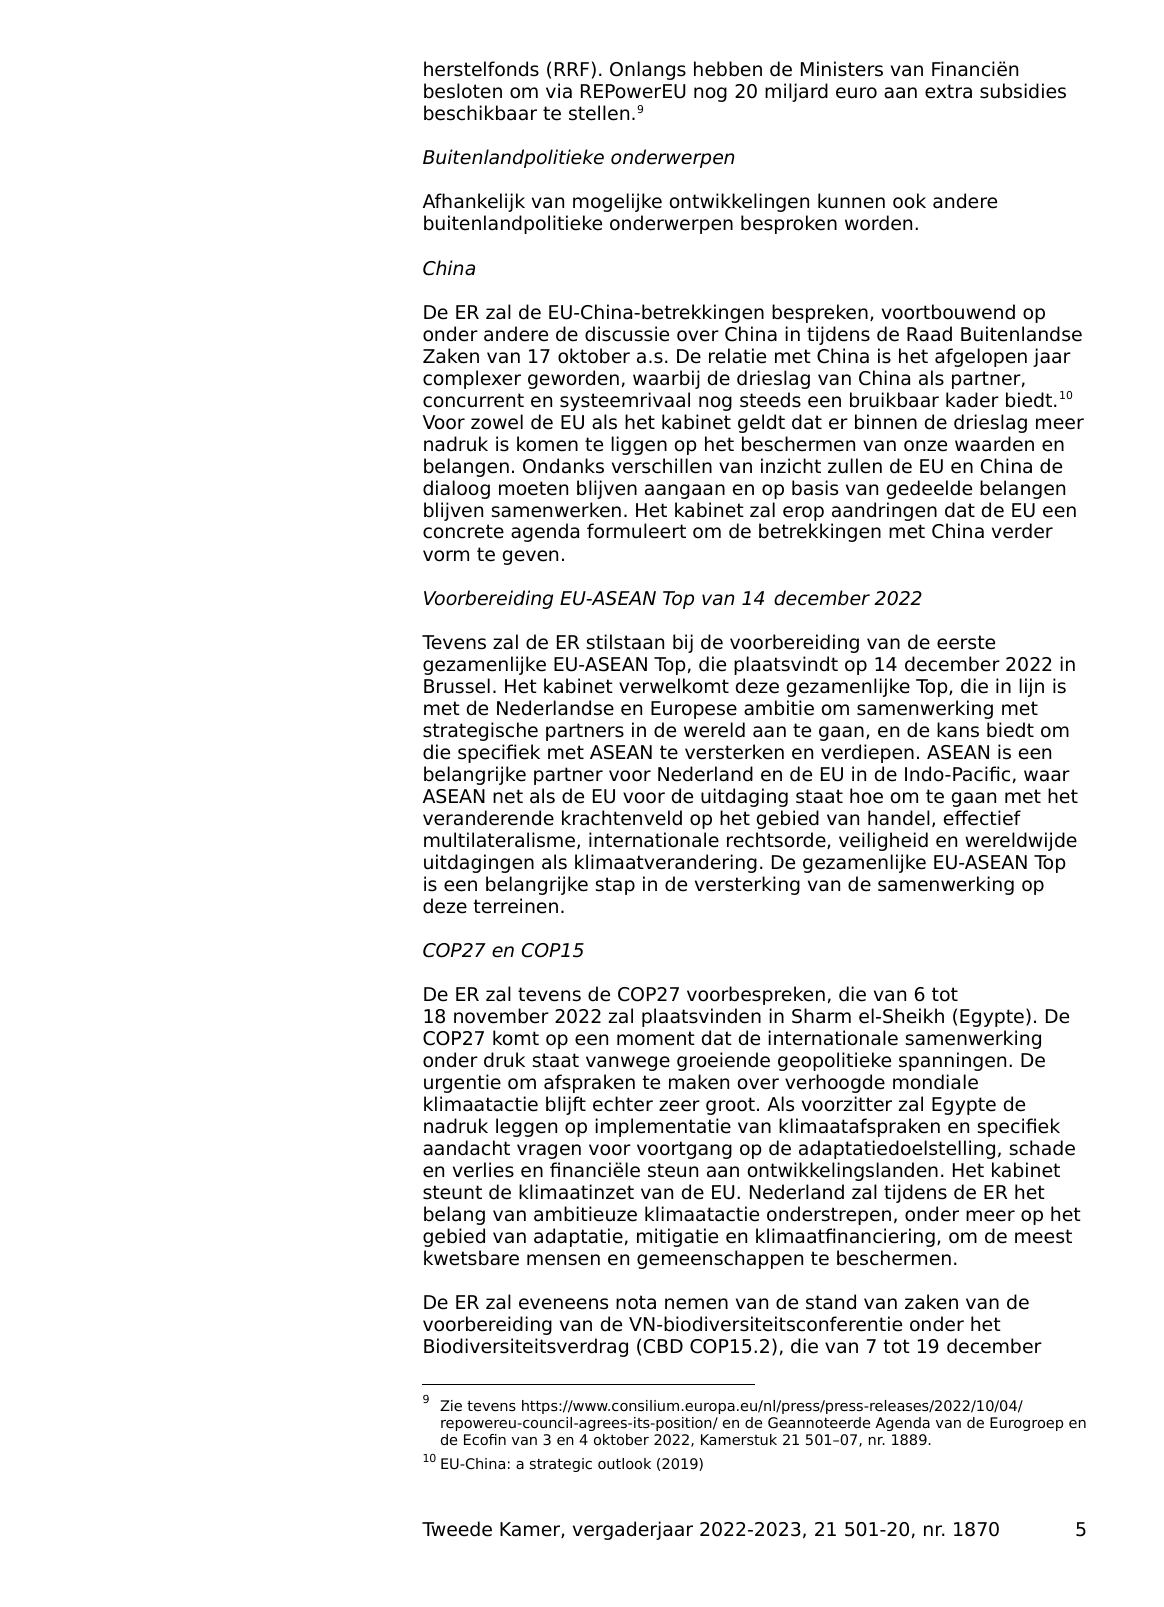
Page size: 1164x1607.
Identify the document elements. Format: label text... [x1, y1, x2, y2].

text De ER zal tevens de COP27 voorbespreken, die van 6 tot 18 november 2022 zal plaatsvinden in Sharm el-Sheikh (Egypte). De COP27 komt op een moment dat de internationale samenwerking onder druk staat vanwege groeiende geopolitieke spanningen. De urgentie om afspraken te maken over verhoogde mondiale klimaatactie blijft echter zeer groot. Als voorzitter zal Egypte de nadruk leggen op implementatie van klimaatafspraken en specifiek aandacht vragen voor voortgang op de adaptatiedoelstelling, schade en verlies en financiële steun aan ontwikkelingslanden. Het kabinet steunt de klimaatinzet van de EU. Nederland zal tijdens de ER het belang van ambitieuze klimaatactie onderstrepen, onder meer op het gebied van adaptatie, mitigatie en klimaatfinanciering, om de meest kwetsbare mensen en gemeenschappen te beschermen. [422, 984, 1087, 1269]
text Tevens zal de ER stilstaan bij de voorbereiding van de eerste gezamenlijke EU-ASEAN Top, die plaatsvindt op 14 december 2022 in Brussel. Het kabinet verwelkomt deze gezamenlijke Top, die in lijn is met de Nederlandse en Europese ambitie om samenwerking met strategische partners in de wereld aan te gaan, en de kans biedt om die specifiek met ASEAN te versterken en verdiepen. ASEAN is een belangrijke partner voor Nederland en de EU in de Indo-Pacific, waar ASEAN net als de EU voor de uitdaging staat hoe om te gaan met het veranderende krachtenveld op het gebied van handel, effectief multilateralisme, internationale rechtsorde, veiligheid en wereldwijde uitdagingen als klimaatverandering. De gezamenlijke EU-ASEAN Top is een belangrijke stap in de versterking van de samenwerking op deze terreinen. [422, 632, 1087, 917]
text EU-China: a strategic outlook (2019) [422, 1452, 1087, 1474]
subtitle COP27 en COP15 [422, 940, 1087, 962]
text herstelfonds (RRF). Onlangs hebben de Ministers van Financiën besloten om via REPowerEU nog 20 miljard euro aan extra subsidies beschikbaar te stellen. [422, 59, 1087, 125]
subtitle Buitenlandpolitieke onderwerpen [422, 147, 1087, 169]
subtitle Voorbereiding EU-ASEAN Top van 14 december 2022 [422, 588, 1087, 609]
subtitle China [422, 257, 1087, 279]
text De ER zal de EU-China-betrekkingen bespreken, voortbouwend op onder andere de discussie over China in tijdens de Raad Buitenlandse Zaken van 17 oktober a.s. De relatie met China is het afgelopen jaar complexer geworden, waarbij de drieslag van China als partner, concurrent en systeemrivaal nog steeds een bruikbaar kader biedt. Voor zowel de EU als het kabinet geldt dat er binnen de drieslag meer nadruk is komen te liggen op het beschermen van onze waarden en belangen. Ondanks verschillen van inzicht zullen de EU en China de dialoog moeten blijven aangaan en op basis van gedeelde belangen blijven samenwerken. Het kabinet zal erop aandringen dat de EU een concrete agenda formuleert om de betrekkingen met China verder vorm te geven. [422, 302, 1087, 565]
text Zie tevens https://www.consilium.europa.eu/nl/press/press-releases/2022/10/04/repowereu-council-agrees-its-position/ en de Geannoteerde Agenda van de Eurogroep en de Ecofin van 3 en 4 oktober 2022, Kamerstuk 21 501–07, nr. 1889. [422, 1393, 1087, 1449]
text Afhankelijk van mogelijke ontwikkelingen kunnen ook andere buitenlandpolitieke onderwerpen besproken worden. [422, 191, 1087, 235]
text De ER zal eveneens nota nemen van de stand van zaken van de voorbereiding van de VN-biodiversiteitsconferentie onder het Biodiversiteitsverdrag (CBD COP15.2), die van 7 tot 19 december [422, 1292, 1087, 1358]
